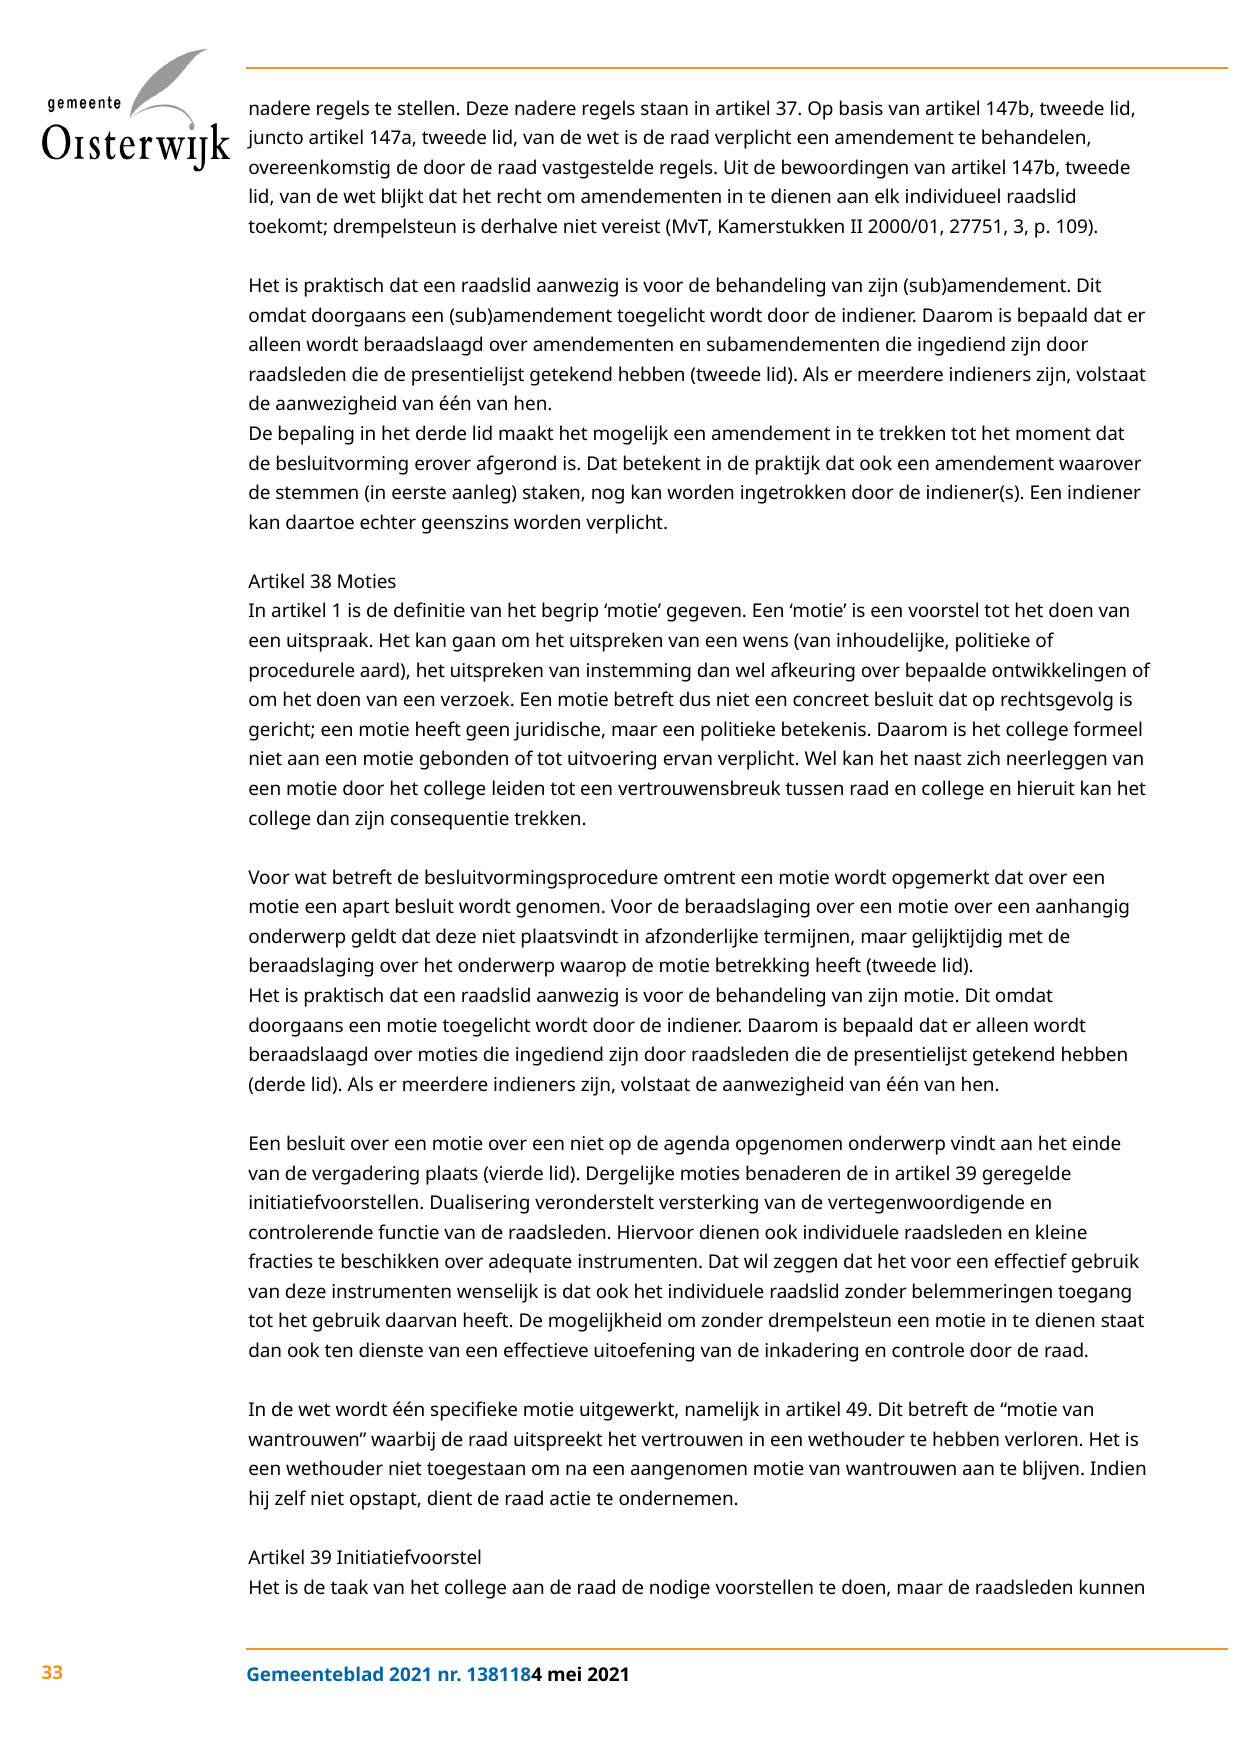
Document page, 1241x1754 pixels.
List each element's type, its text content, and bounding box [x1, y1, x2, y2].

picture [41, 47, 231, 172]
text Een besluit over een motie over een niet op de agenda opgenomen onderwerp vindt aan het einde van de vergadering plaats (vierde lid). Dergelijke moties benaderen de in artikel 39 geregelde initiatiefvoorstellen. Dualisering veronderstelt versterking van de vertegenwoordigende en controlerende functie van de raadsleden. Hiervoor dienen ook individuele raadsleden en kleine fracties te beschikken over adequate instrumenten. Dat wil zeggen dat het voor een effectief gebruik van deze instrumenten wenselijk is dat ook het individuele raadslid zonder belemmeringen toegang tot het gebruik daarvan heeft. De mogelijkheid om zonder drempelsteun een motie in te dienen staat dan ook ten dienste van een effectieve uitoefening van de inkadering en controle door de raad. [248, 1130, 1152, 1363]
text Artikel 39 Initiatiefvoorstel [248, 1544, 1152, 1570]
text De bepaling in het derde lid maakt het mogelijk een amendement in te trekken tot het moment dat de besluitvorming erover afgerond is. Dat betekent in de praktijk dat ook een amendement waarover de stemmen (in eerste aanleg) staken, nog kan worden ingetrokken door de indiener(s). Een indiener kan daartoe echter geenszins worden verplicht. [248, 420, 1152, 535]
text In artikel 1 is de definitie van het begrip ‘motie’ gegeven. Een ‘motie’ is een voorstel tot het doen van een uitspraak. Het kan gaan om het uitspreken van een wens (van inhoudelijke, politieke of procedurele aard), het uitspreken van instemming dan wel afkeuring over bepaalde ontwikkelingen of om het doen van een verzoek. Een motie betreft dus niet een concreet besluit dat op rechtsgevolg is gericht; een motie heeft geen juridische, maar een politieke betekenis. Daarom is het college formeel niet aan een motie gebonden of tot uitvoering ervan verplicht. Wel kan het naast zich neerleggen van een motie door het college leiden tot een vertrouwensbreuk tussen raad en college en hieruit kan het college dan zijn consequentie trekken. [248, 598, 1152, 831]
text Het is de taak van het college aan de raad de nodige voorstellen te doen, maar de raadsleden kunnen [248, 1574, 1152, 1600]
text nadere regels te stellen. Deze nadere regels staan in artikel 37. Op basis van artikel 147b, tweede lid, juncto artikel 147a, tweede lid, van de wet is de raad verplicht een amendement te behandelen, overeenkomstig de door de raad vastgestelde regels. Uit de bewoordingen van artikel 147b, tweede lid, van de wet blijkt dat het recht om amendementen in te dienen aan elk individueel raadslid toekomt; drempelsteun is derhalve niet vereist (MvT, Kamerstukken II 2000/01, 27751, 3, p. 109). [248, 95, 1152, 239]
text In de wet wordt één specifieke motie uitgewerkt, namelijk in artikel 49. Dit betreft de “motie van wantrouwen” waarbij de raad uitspreekt het vertrouwen in een wethouder te hebben verloren. Het is een wethouder niet toegestaan om na een aangenomen motie van wantrouwen aan te blijven. Indien hij zelf niet opstapt, dient de raad actie te ondernemen. [248, 1396, 1152, 1511]
text Artikel 38 Moties [248, 568, 1152, 594]
text Het is praktisch dat een raadslid aanwezig is voor de behandeling van zijn motie. Dit omdat doorgaans een motie toegelicht wordt door de indiener. Daarom is bepaald dat er alleen wordt beraadslaagd over moties die ingediend zijn door raadsleden die de presentielijst getekend hebben (derde lid). Als er meerdere indieners zijn, volstaat de aanwezigheid van één van hen. [248, 982, 1152, 1097]
text Voor wat betreft de besluitvormingsprocedure omtrent een motie wordt opgemerkt dat over een motie een apart besluit wordt genomen. Voor de beraadslaging over een motie over een aanhangig onderwerp geldt dat deze niet plaatsvindt in afzonderlijke termijnen, maar gelijktijdig met de beraadslaging over het onderwerp waarop de motie betrekking heeft (tweede lid). [248, 864, 1152, 978]
text Het is praktisch dat een raadslid aanwezig is voor de behandeling van zijn (sub)amendement. Dit omdat doorgaans een (sub)amendement toegelicht wordt door de indiener. Daarom is bepaald dat er alleen wordt beraadslaagd over amendementen en subamendementen die ingediend zijn door raadsleden die de presentielijst getekend hebben (tweede lid). Als er meerdere indieners zijn, volstaat de aanwezigheid van één van hen. [248, 272, 1152, 416]
